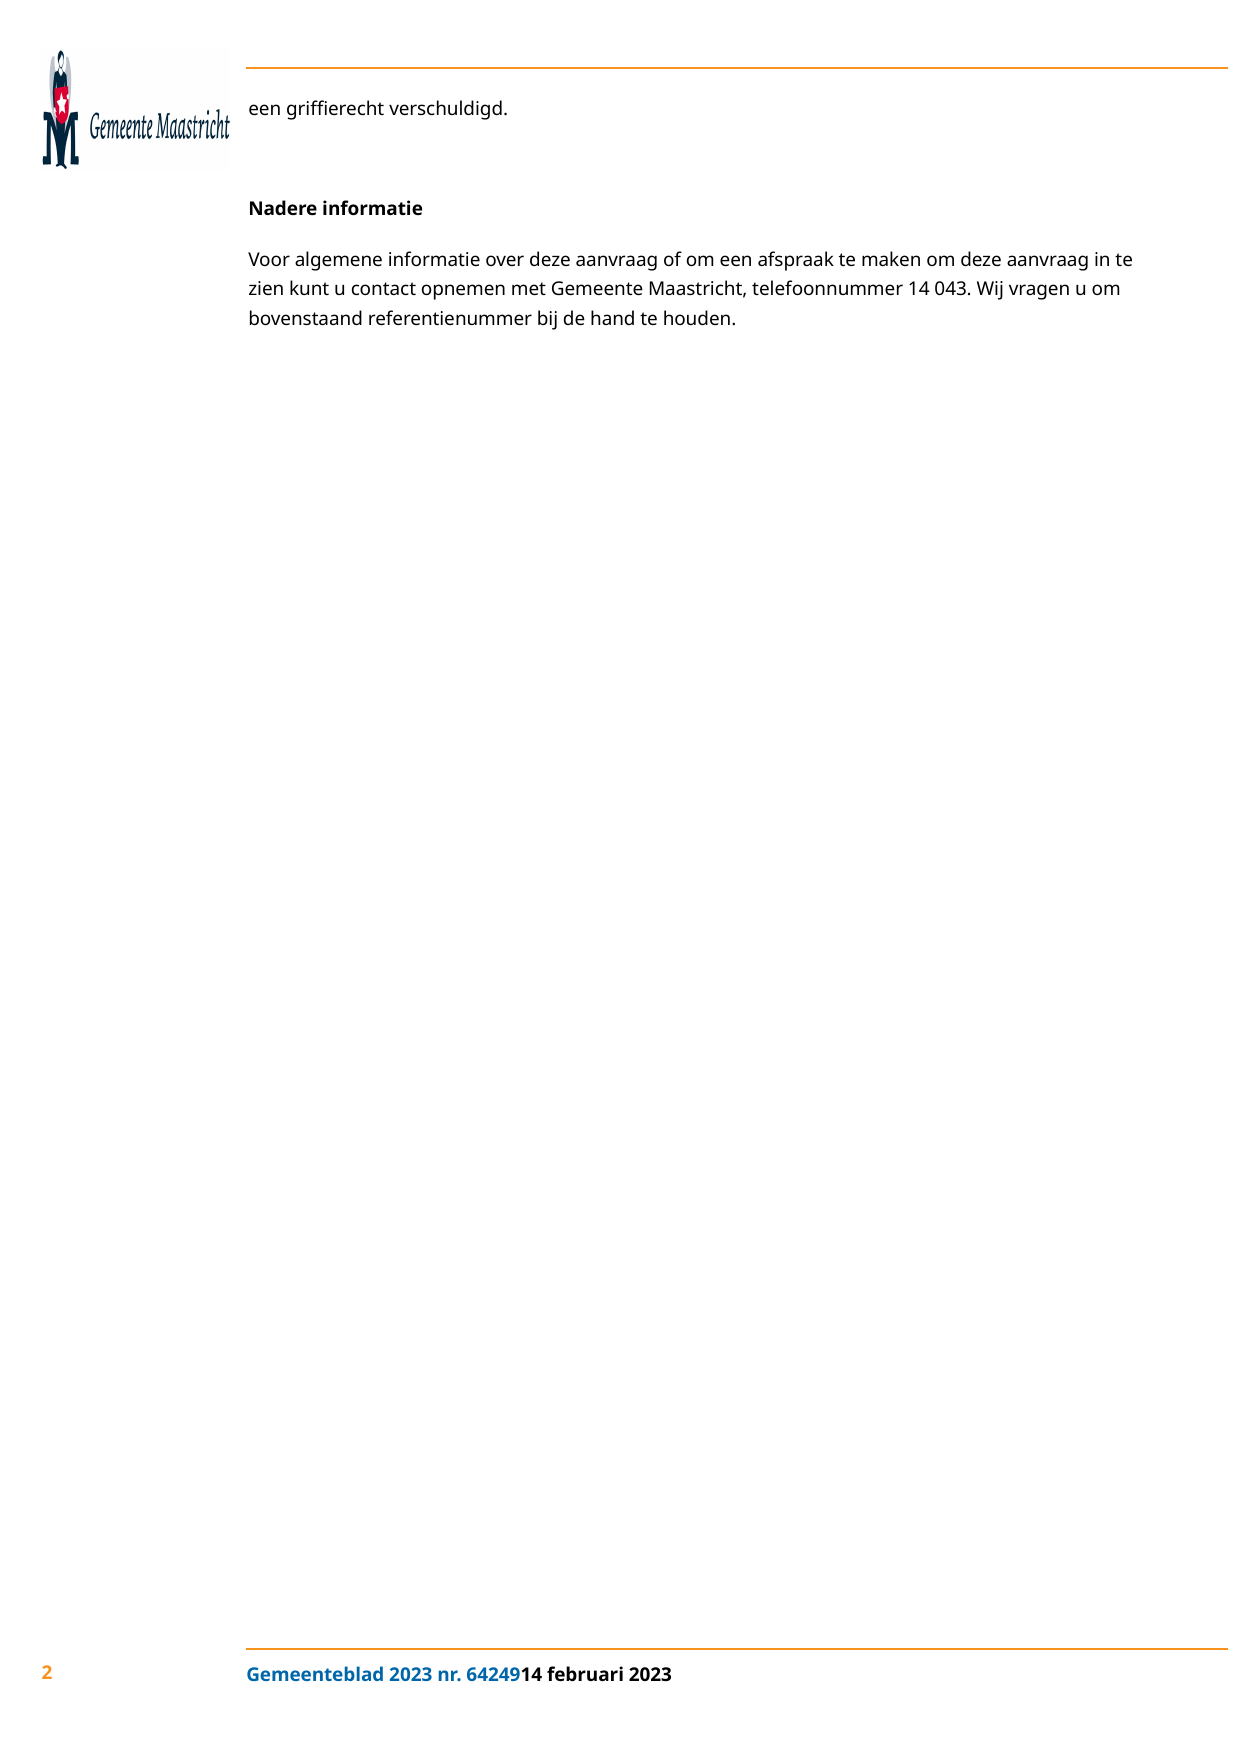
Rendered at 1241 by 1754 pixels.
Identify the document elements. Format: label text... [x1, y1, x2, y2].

text Voor algemene informatie over deze aanvraag of om een afspraak te maken om deze aanvraag in te zien kunt u contact opnemen met Gemeente Maastricht, telefoonnummer 14 043. Wij vragen u om bovenstaand referentienummer bij de hand te houden. [248, 246, 1152, 331]
text een griffierecht verschuldigd. [248, 95, 1152, 121]
picture [41, 47, 231, 172]
text Nadere informatie [248, 196, 1152, 221]
